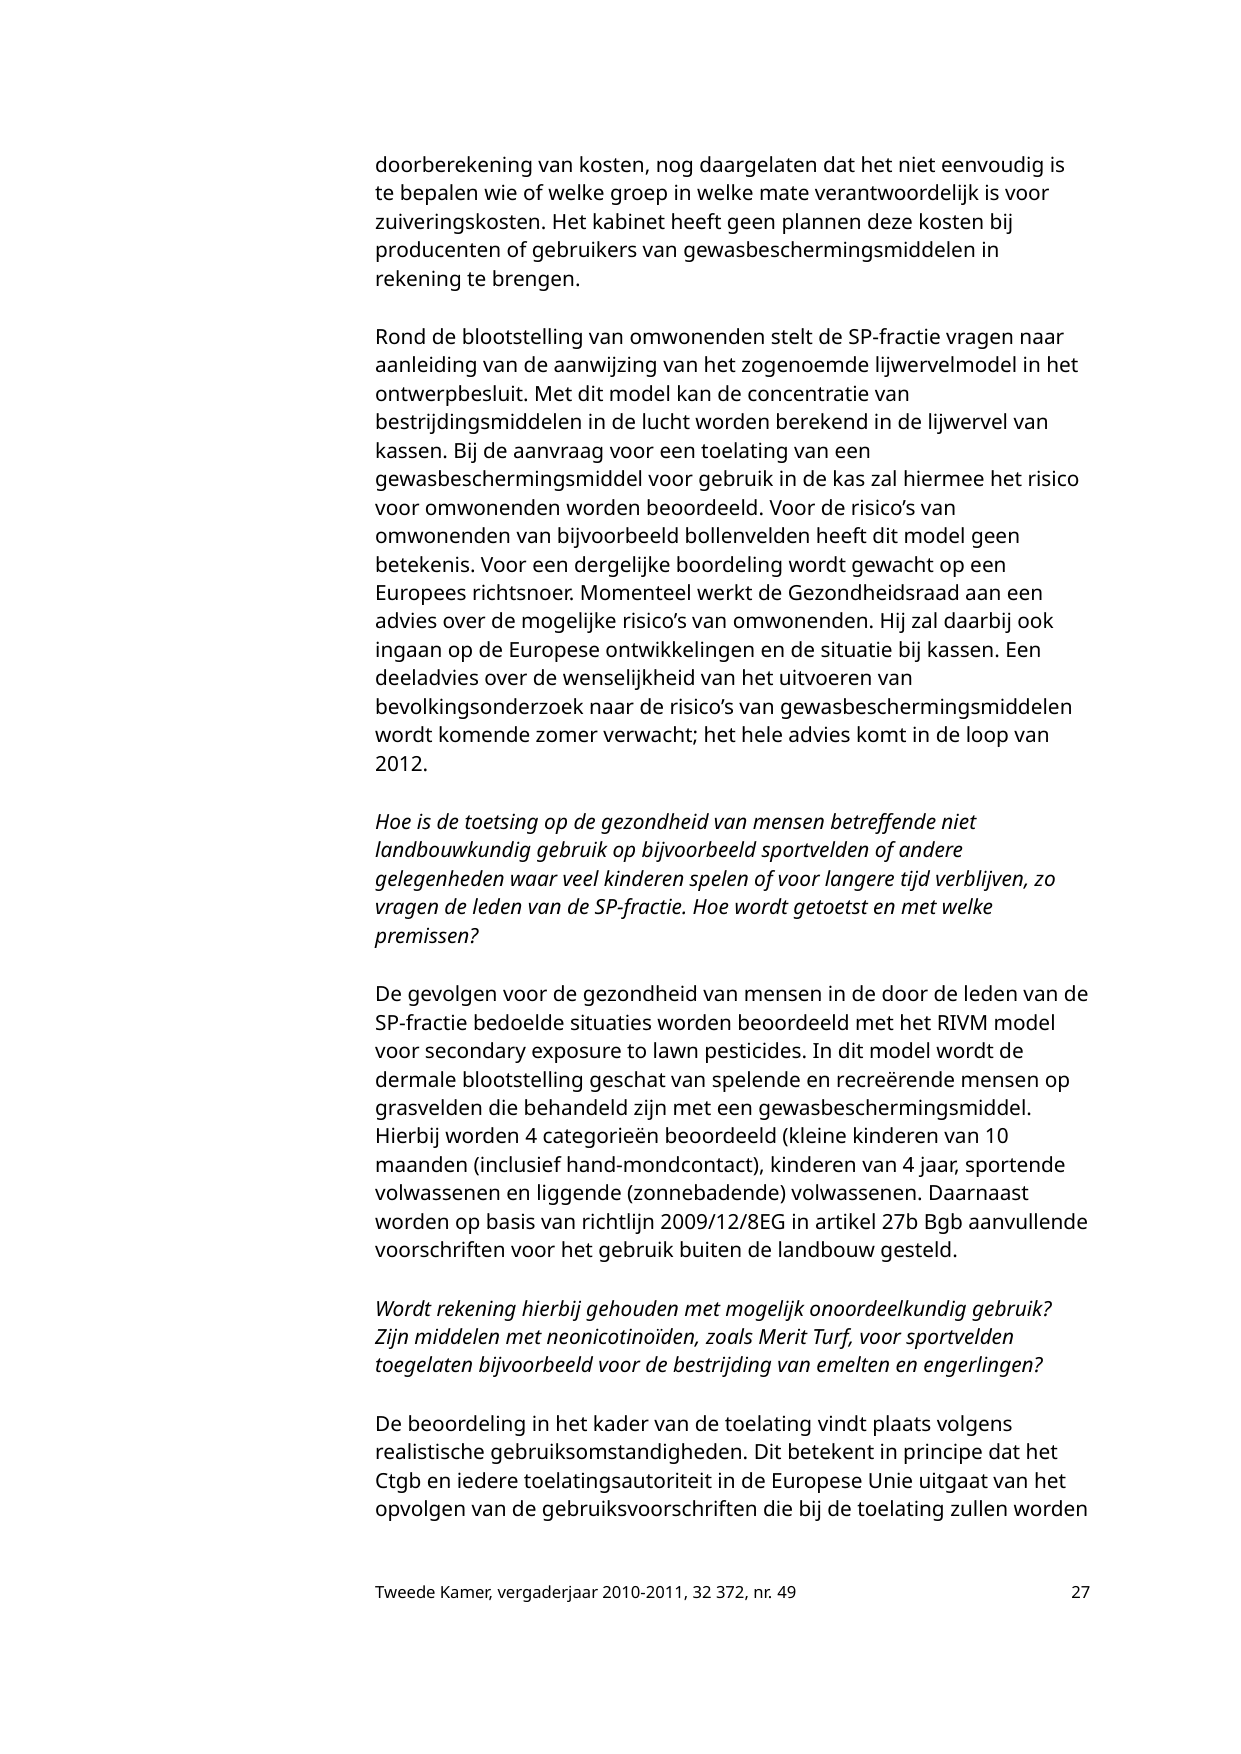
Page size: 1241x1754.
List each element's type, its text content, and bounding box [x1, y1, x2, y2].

text Wordt rekening hierbij gehouden met mogelijk onoordeelkundig gebruik? Zijn middelen met neonicotinoïden, zoals Merit Turf, voor sportvelden toegelaten bijvoorbeeld voor de bestrijding van emelten en engerlingen? [375, 1294, 1090, 1379]
text doorberekening van kosten, nog daargelaten dat het niet eenvoudig is te bepalen wie of welke groep in welke mate verantwoordelijk is voor zuiveringskosten. Het kabinet heeft geen plannen deze kosten bij producenten of gebruikers van gewasbeschermingsmiddelen in rekening te brengen. [375, 150, 1090, 292]
text Rond de blootstelling van omwonenden stelt de SP-fractie vragen naar aanleiding van de aanwijzing van het zogenoemde lijwervelmodel in het ontwerpbesluit. Met dit model kan de concentratie van bestrijdingsmiddelen in de lucht worden berekend in de lijwervel van kassen. Bij de aanvraag voor een toelating van een gewasbeschermingsmiddel voor gebruik in de kas zal hiermee het risico voor omwonenden worden beoordeeld. Voor de risico’s van omwonenden van bijvoorbeeld bollenvelden heeft dit model geen betekenis. Voor een dergelijke boordeling wordt gewacht op een Europees richtsnoer. Momenteel werkt de Gezondheidsraad aan een advies over de mogelijke risico’s van omwonenden. Hij zal daarbij ook ingaan op de Europese ontwikkelingen en de situatie bij kassen. Een deeladvies over de wenselijkheid van het uitvoeren van bevolkingsonderzoek naar de risico’s van gewasbeschermingsmiddelen wordt komende zomer verwacht; het hele advies komt in de loop van 2012. [375, 322, 1090, 777]
text Hoe is de toetsing op de gezondheid van mensen betreffende niet landbouwkundig gebruik op bijvoorbeeld sportvelden of andere gelegenheden waar veel kinderen spelen of voor langere tijd verblijven, zo vragen de leden van de SP-fractie. Hoe wordt getoetst en met welke premissen? [375, 807, 1090, 949]
text De beoordeling in het kader van de toelating vindt plaats volgens realistische gebruiksomstandigheden. Dit betekent in principe dat het Ctgb en iedere toelatingsautoriteit in de Europese Unie uitgaat van het opvolgen van de gebruiksvoorschriften die bij de toelating zullen worden [375, 1409, 1090, 1523]
text De gevolgen voor de gezondheid van mensen in de door de leden van de SP-fractie bedoelde situaties worden beoordeeld met het RIVM model voor secondary exposure to lawn pesticides. In dit model wordt de dermale blootstelling geschat van spelende en recreërende mensen op grasvelden die behandeld zijn met een gewasbeschermingsmiddel. Hierbij worden 4 categorieën beoordeeld (kleine kinderen van 10 maanden (inclusief hand-mondcontact), kinderen van 4 jaar, sportende volwassenen en liggende (zonnebadende) volwassenen. Daarnaast worden op basis van richtlijn 2009/12/8EG in artikel 27b Bgb aanvullende voorschriften voor het gebruik buiten de landbouw gesteld. [375, 979, 1090, 1264]
